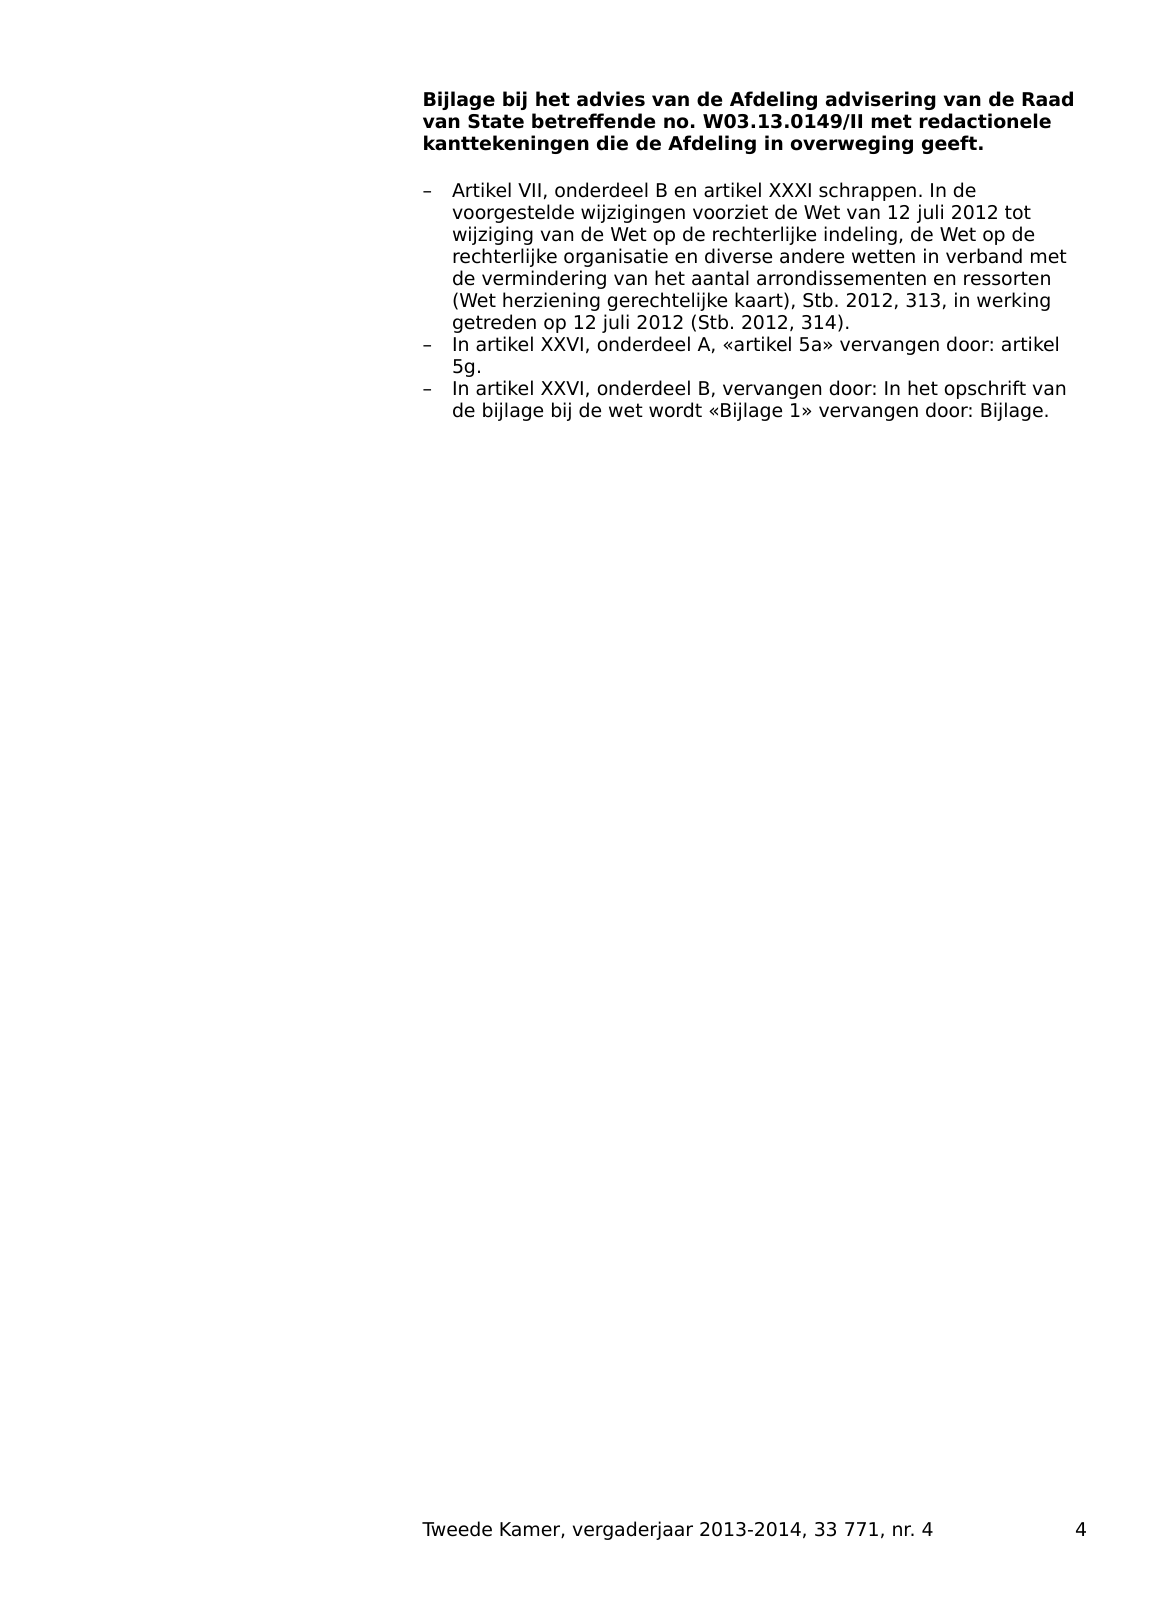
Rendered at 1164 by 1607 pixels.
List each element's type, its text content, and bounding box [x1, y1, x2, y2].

text – In artikel XXVI, onderdeel B, vervangen door: In het opschrift van de bijlage bij de wet wordt «Bijlage 1» vervangen door: Bijlage. [422, 378, 1087, 422]
text – In artikel XXVI, onderdeel A, «artikel 5a» vervangen door: artikel 5g. [422, 334, 1087, 378]
text – Artikel VII, onderdeel B en artikel XXXI schrappen. In de voorgestelde wijzigingen voorziet de Wet van 12 juli 2012 tot wijziging van de Wet op de rechterlijke indeling, de Wet op de rechterlijke organisatie en diverse andere wetten in verband met de vermindering van het aantal arrondissementen en ressorten (Wet herziening gerechtelijke kaart), Stb. 2012, 313, in werking getreden op 12 juli 2012 (Stb. 2012, 314). [422, 180, 1087, 334]
subtitle Bijlage bij het advies van de Afdeling advisering van de Raad van State betreffende no. W03.13.0149/II met redactionele kanttekeningen die de Afdeling in overweging geeft. [77, 89, 1087, 155]
